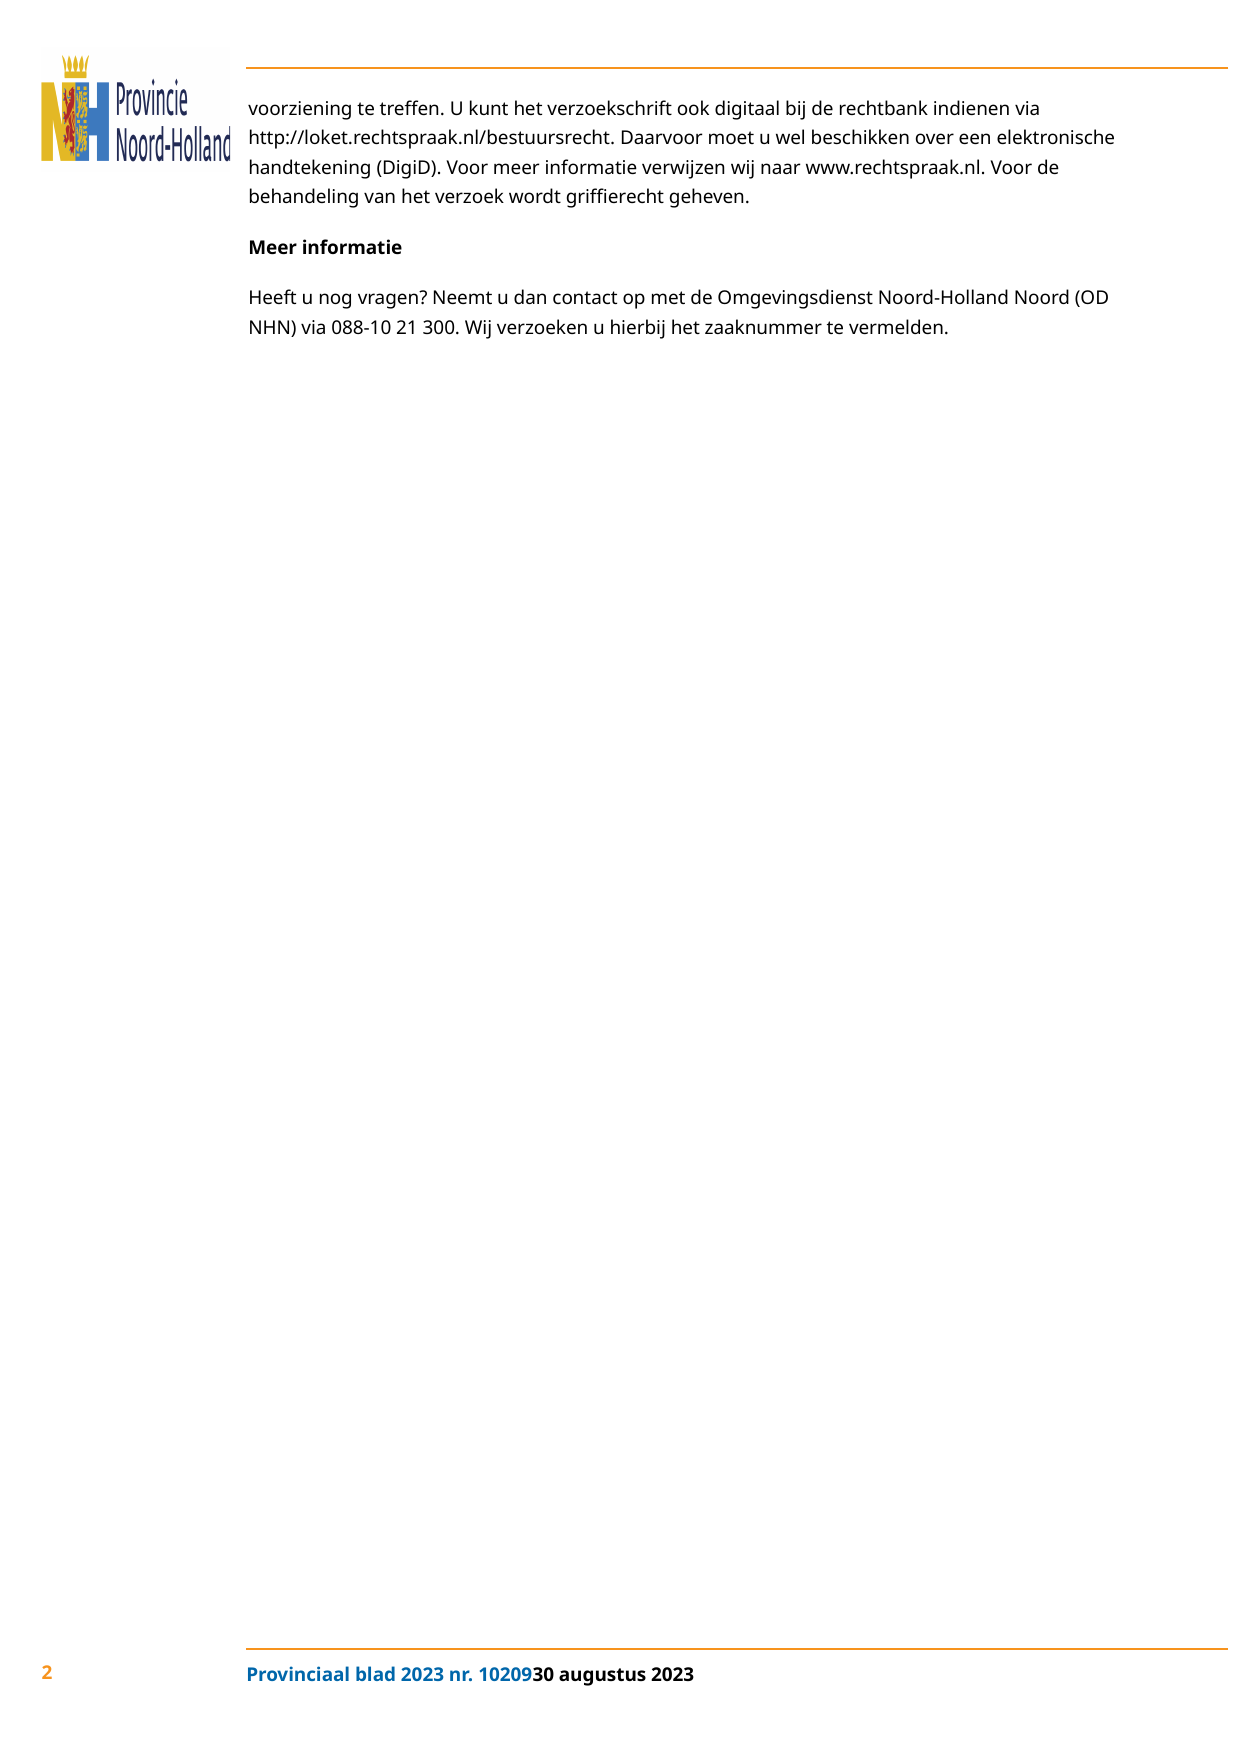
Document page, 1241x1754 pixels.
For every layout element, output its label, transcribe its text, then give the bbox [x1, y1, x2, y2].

text Meer informatie [248, 234, 1152, 260]
text voorziening te treffen. U kunt het verzoekschrift ook digitaal bij de rechtbank indienen via http://loket.rechtspraak.nl/bestuursrecht. Daarvoor moet u wel beschikken over een elektronische handtekening (DigiD). Voor meer informatie verwijzen wij naar www.rechtspraak.nl. Voor de behandeling van het verzoek wordt griffierecht geheven. [248, 95, 1152, 209]
picture [41, 47, 231, 172]
text Heeft u nog vragen? Neemt u dan contact op met de Omgevingsdienst Noord-Holland Noord (OD NHN) via 088-10 21 300. Wij verzoeken u hierbij het zaaknummer te vermelden. [248, 284, 1152, 340]
